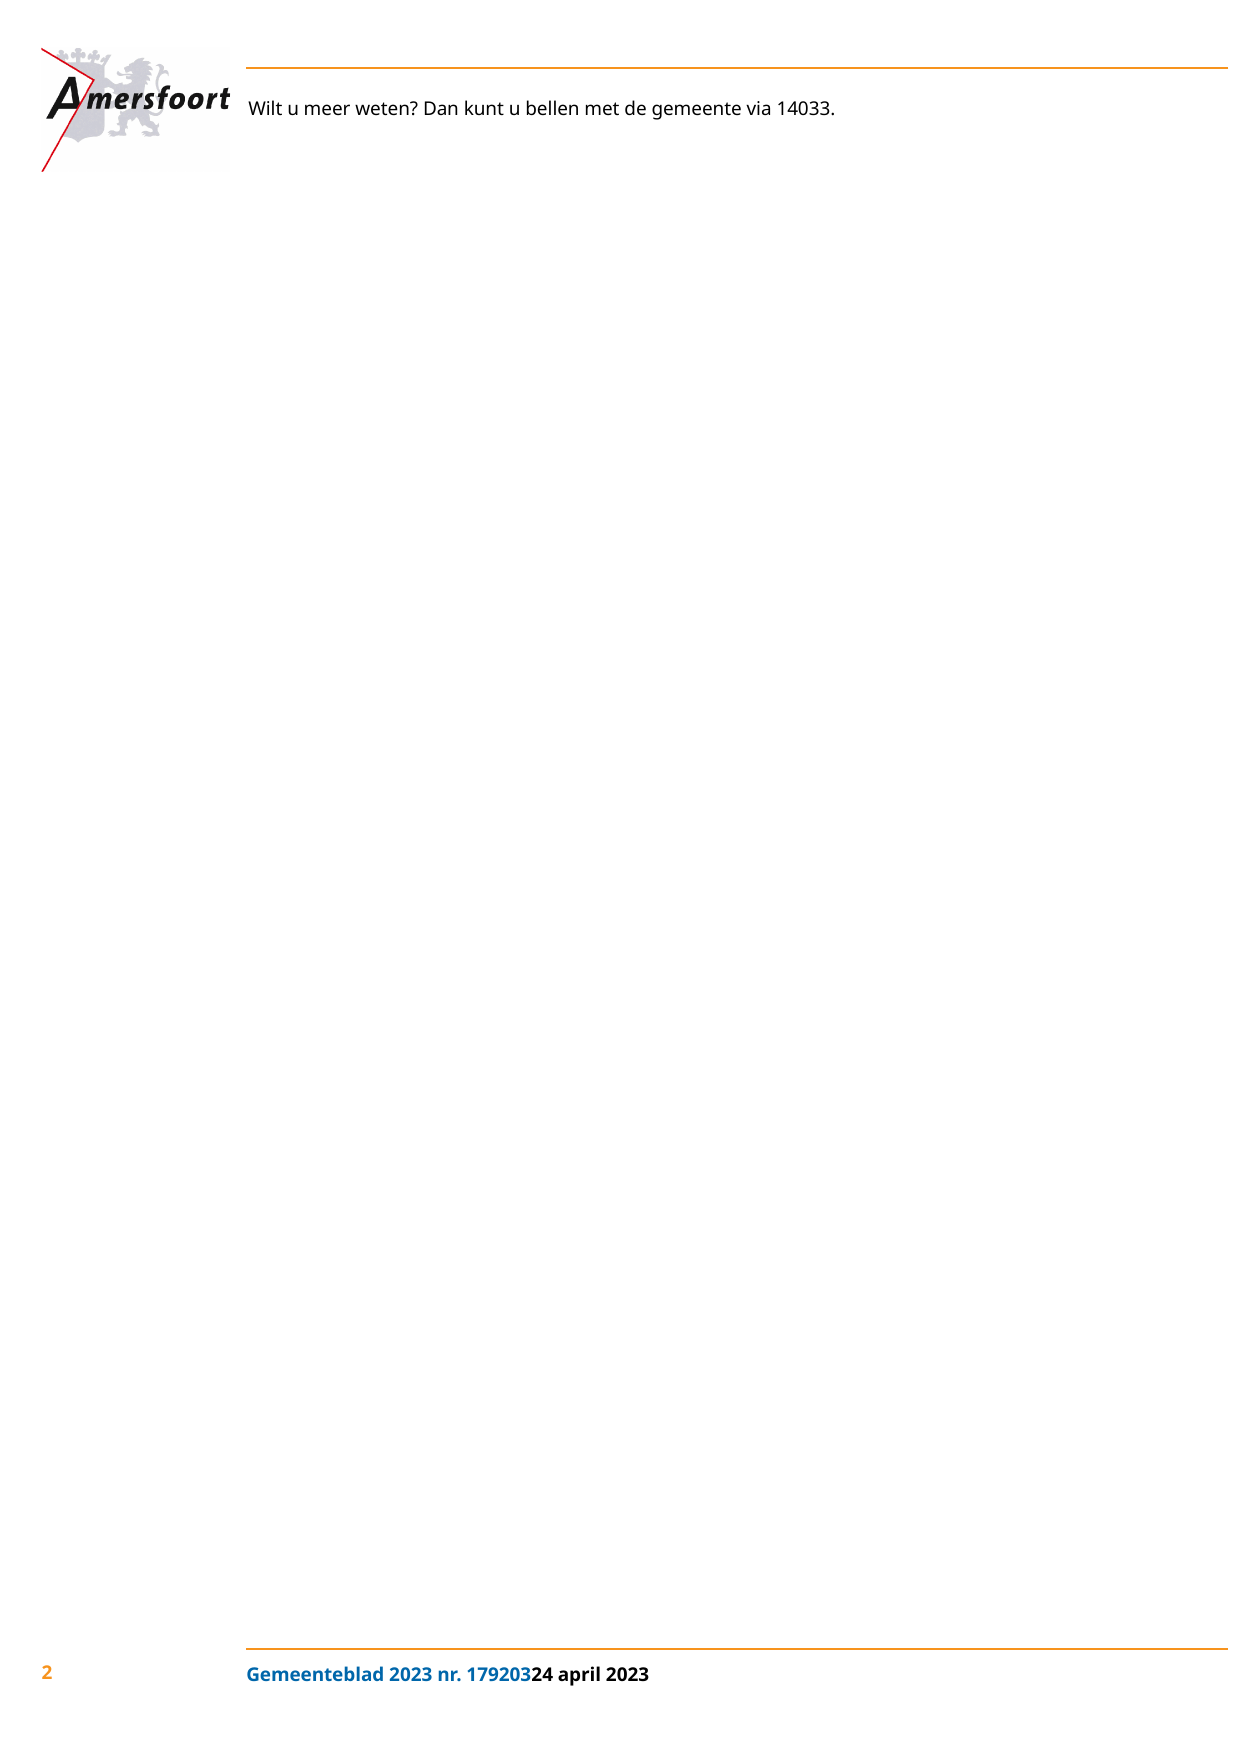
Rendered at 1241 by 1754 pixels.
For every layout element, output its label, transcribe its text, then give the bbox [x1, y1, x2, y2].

text Wilt u meer weten? Dan kunt u bellen met de gemeente via 14033. [248, 95, 1152, 121]
picture [41, 47, 231, 172]
